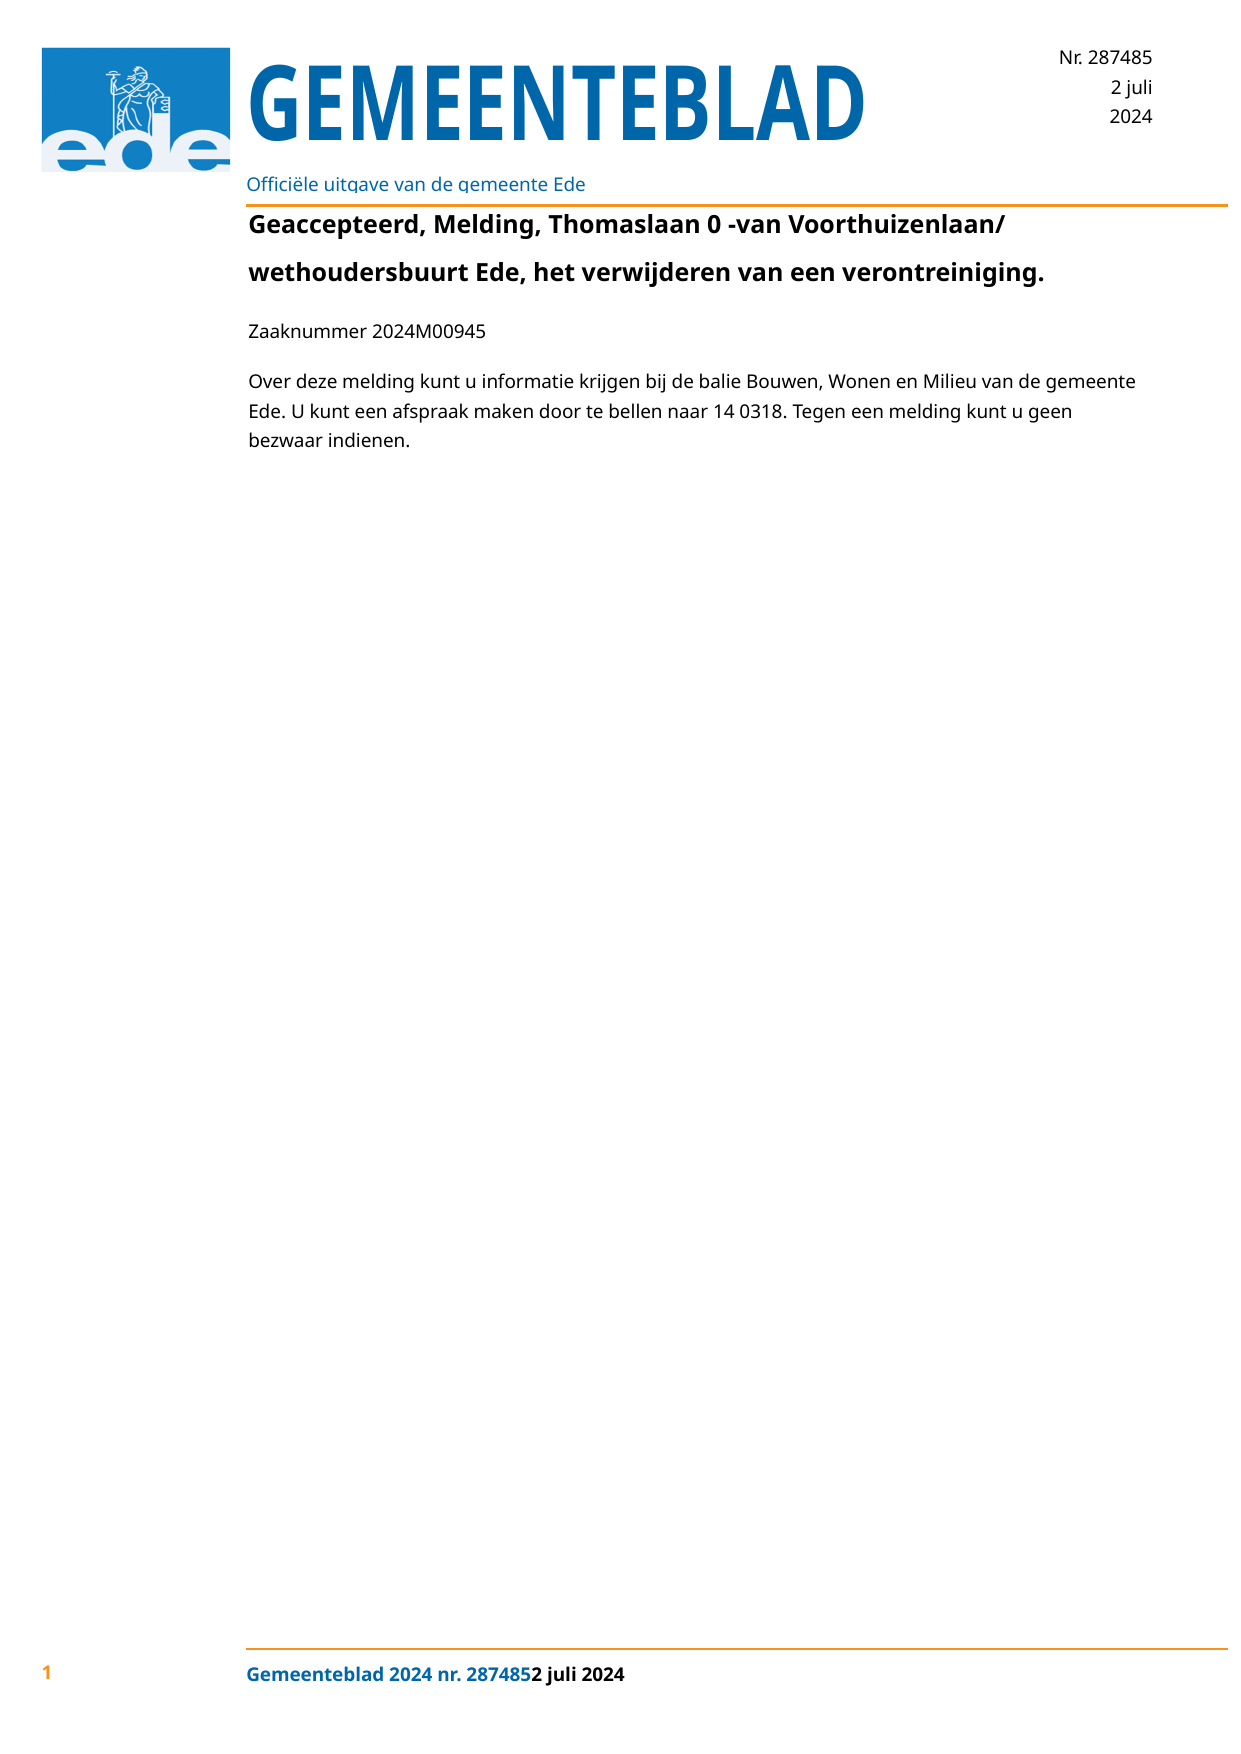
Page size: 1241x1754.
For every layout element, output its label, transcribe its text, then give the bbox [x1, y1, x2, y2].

text Zaaknummer 2024M00945 [248, 318, 1152, 344]
text Geaccepteerd, Melding, Thomaslaan 0 -van Voorthuizenlaan/ wethoudersbuurt Ede, het verwijderen van een verontreiniging. [248, 207, 1152, 288]
picture [41, 47, 231, 172]
text Over deze melding kunt u informatie krijgen bij de balie Bouwen, Wonen en Milieu van de gemeente Ede. U kunt een afspraak maken door te bellen naar 14 0318. Tegen een melding kunt u geen bezwaar indienen. [248, 368, 1152, 453]
